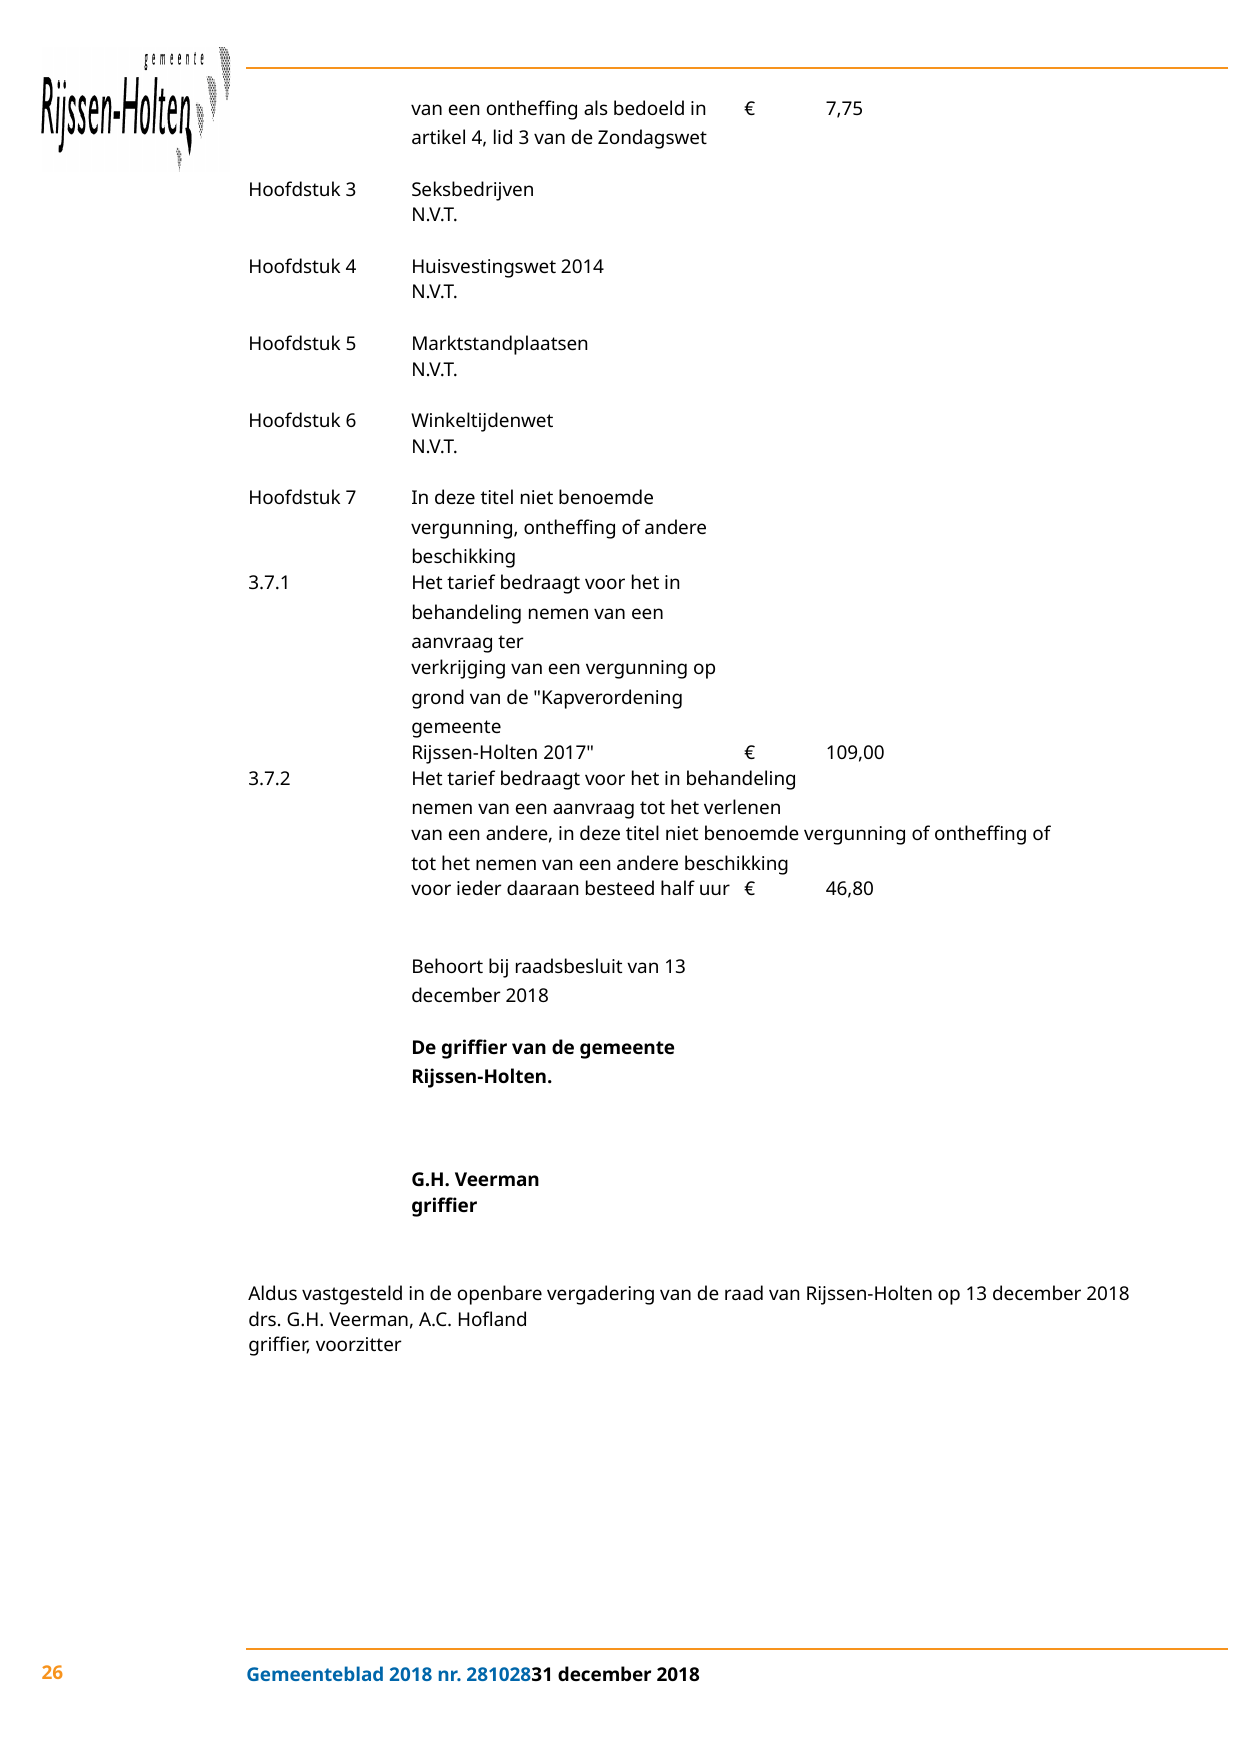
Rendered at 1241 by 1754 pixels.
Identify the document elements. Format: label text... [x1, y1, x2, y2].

table_cell [248, 279, 411, 304]
table_cell [826, 408, 1070, 433]
table_cell [744, 227, 826, 253]
table_cell [744, 253, 826, 279]
table_cell voor ieder daaraan besteed half uur [411, 876, 744, 901]
table_cell [248, 1192, 411, 1218]
table_cell [248, 820, 411, 876]
table_cell [826, 1034, 1070, 1089]
table_cell [826, 1115, 1070, 1141]
table_cell [744, 356, 826, 382]
table_cell Winkeltijdenwet [411, 408, 744, 433]
table_cell [826, 330, 1070, 356]
table_cell [744, 654, 826, 739]
table_cell [826, 176, 1070, 202]
table_cell Behoort bij raadsbesluit van 13 december 2018 [411, 953, 744, 1008]
table_cell griffier [411, 1192, 744, 1218]
table_cell [248, 1089, 411, 1115]
table_cell [744, 953, 826, 1008]
table_cell [248, 654, 411, 739]
table_cell [248, 356, 411, 382]
table_cell 109,00 [826, 739, 1070, 765]
table_cell [826, 356, 1070, 382]
table_cell [826, 279, 1070, 304]
picture [41, 47, 231, 172]
table_cell [826, 1089, 1070, 1115]
table_cell [744, 202, 826, 227]
table_cell [248, 433, 411, 459]
table_cell [248, 95, 411, 150]
table_cell [411, 459, 744, 484]
table_cell [411, 1141, 744, 1166]
table_cell [826, 202, 1070, 227]
table_cell [826, 654, 1070, 739]
table_cell N.V.T. [411, 433, 744, 459]
text drs. G.H. Veerman, A.C. Hofland [248, 1306, 1152, 1332]
table_cell [248, 927, 411, 953]
table_cell Het tarief bedraagt voor het in behandeling nemen van een aanvraag tot het verlenen [411, 765, 826, 820]
table_cell [744, 382, 826, 407]
table_cell [744, 485, 826, 569]
table_cell [744, 927, 826, 953]
table_cell [744, 330, 826, 356]
table_cell Hoofdstuk 7 [248, 485, 411, 569]
table_cell Huisvestingswet 2014 [411, 253, 744, 279]
table_cell Hoofdstuk 5 [248, 330, 411, 356]
table_cell [826, 227, 1070, 253]
table_cell [744, 305, 826, 330]
table_cell De griffier van de gemeente Rijssen-Holten. [411, 1034, 744, 1089]
table_cell 46,80 [826, 876, 1070, 901]
table_cell Hoofdstuk 4 [248, 253, 411, 279]
table_cell [248, 1115, 411, 1141]
table_cell [826, 459, 1070, 484]
table_cell 3.7.1 [248, 570, 411, 654]
table_cell [248, 739, 411, 765]
table_cell € [744, 876, 826, 901]
table_cell [744, 1166, 826, 1192]
table_cell [826, 150, 1070, 176]
table_cell [411, 150, 744, 176]
table_cell [744, 459, 826, 484]
table_cell van een andere, in deze titel niet benoemde vergunning of ontheffing of tot het nemen van een andere beschikking [411, 820, 1070, 876]
table_cell van een ontheffing als bedoeld in artikel 4, lid 3 van de Zondagswet [411, 95, 744, 150]
table_cell [411, 382, 744, 407]
table_cell [411, 1089, 744, 1115]
table_cell [826, 1008, 1070, 1034]
table_cell [826, 927, 1070, 953]
table_cell [744, 433, 826, 459]
table_cell 7,75 [826, 95, 1070, 150]
table_cell [411, 1008, 744, 1034]
table_cell [411, 1115, 744, 1141]
table_cell [826, 953, 1070, 1008]
table_cell [248, 459, 411, 484]
text Aldus vastgesteld in de openbare vergadering van de raad van Rijssen-Holten op 13 december 2018 [248, 1280, 1152, 1306]
table_cell verkrijging van een vergunning op grond van de "Kapverordening gemeente [411, 654, 744, 739]
table_cell [411, 305, 744, 330]
table_cell [744, 279, 826, 304]
table_cell [248, 1141, 411, 1166]
table_cell [826, 382, 1070, 407]
table_cell [826, 1141, 1070, 1166]
table_cell Seksbedrijven [411, 176, 744, 202]
table_cell [248, 901, 411, 927]
table_cell [248, 227, 411, 253]
table_cell Hoofdstuk 3 [248, 176, 411, 202]
table_cell [744, 901, 826, 927]
table_cell [826, 765, 1070, 820]
table_cell [826, 253, 1070, 279]
table_cell Rijssen-Holten 2017" [411, 739, 744, 765]
table_cell [744, 1034, 826, 1089]
table_cell [411, 227, 744, 253]
table_cell € [744, 95, 826, 150]
table_cell Marktstandplaatsen [411, 330, 744, 356]
table_cell [826, 433, 1070, 459]
table_cell [248, 1034, 411, 1089]
table_cell [248, 1166, 411, 1192]
table_cell [744, 1008, 826, 1034]
table_cell 3.7.2 [248, 765, 411, 820]
table_cell [744, 1115, 826, 1141]
table_cell In deze titel niet benoemde vergunning, ontheffing of andere beschikking [411, 485, 744, 569]
table_cell G.H. Veerman [411, 1166, 744, 1192]
table_cell N.V.T. [411, 202, 744, 227]
table_cell € [744, 739, 826, 765]
table_cell [411, 901, 744, 927]
table_cell [826, 305, 1070, 330]
text griffier, voorzitter [248, 1332, 1152, 1357]
table_cell [744, 570, 826, 654]
table_cell [248, 953, 411, 1008]
table_cell [744, 408, 826, 433]
table_cell Hoofdstuk 6 [248, 408, 411, 433]
table_cell [826, 901, 1070, 927]
table_cell [744, 176, 826, 202]
table_cell [744, 1089, 826, 1115]
table_cell [248, 1008, 411, 1034]
table_cell N.V.T. [411, 356, 744, 382]
table_cell [248, 305, 411, 330]
table_cell [248, 382, 411, 407]
table_cell [826, 1166, 1070, 1192]
table_cell [248, 150, 411, 176]
table_cell [744, 1141, 826, 1166]
table_cell [744, 150, 826, 176]
table_cell Het tarief bedraagt voor het in behandeling nemen van een aanvraag ter [411, 570, 744, 654]
table_cell [826, 485, 1070, 569]
table_cell N.V.T. [411, 279, 744, 304]
table_cell [248, 202, 411, 227]
table_cell [248, 876, 411, 901]
table_cell [826, 570, 1070, 654]
table_cell [411, 927, 744, 953]
table_cell [744, 1192, 826, 1218]
table_cell [826, 1192, 1070, 1218]
